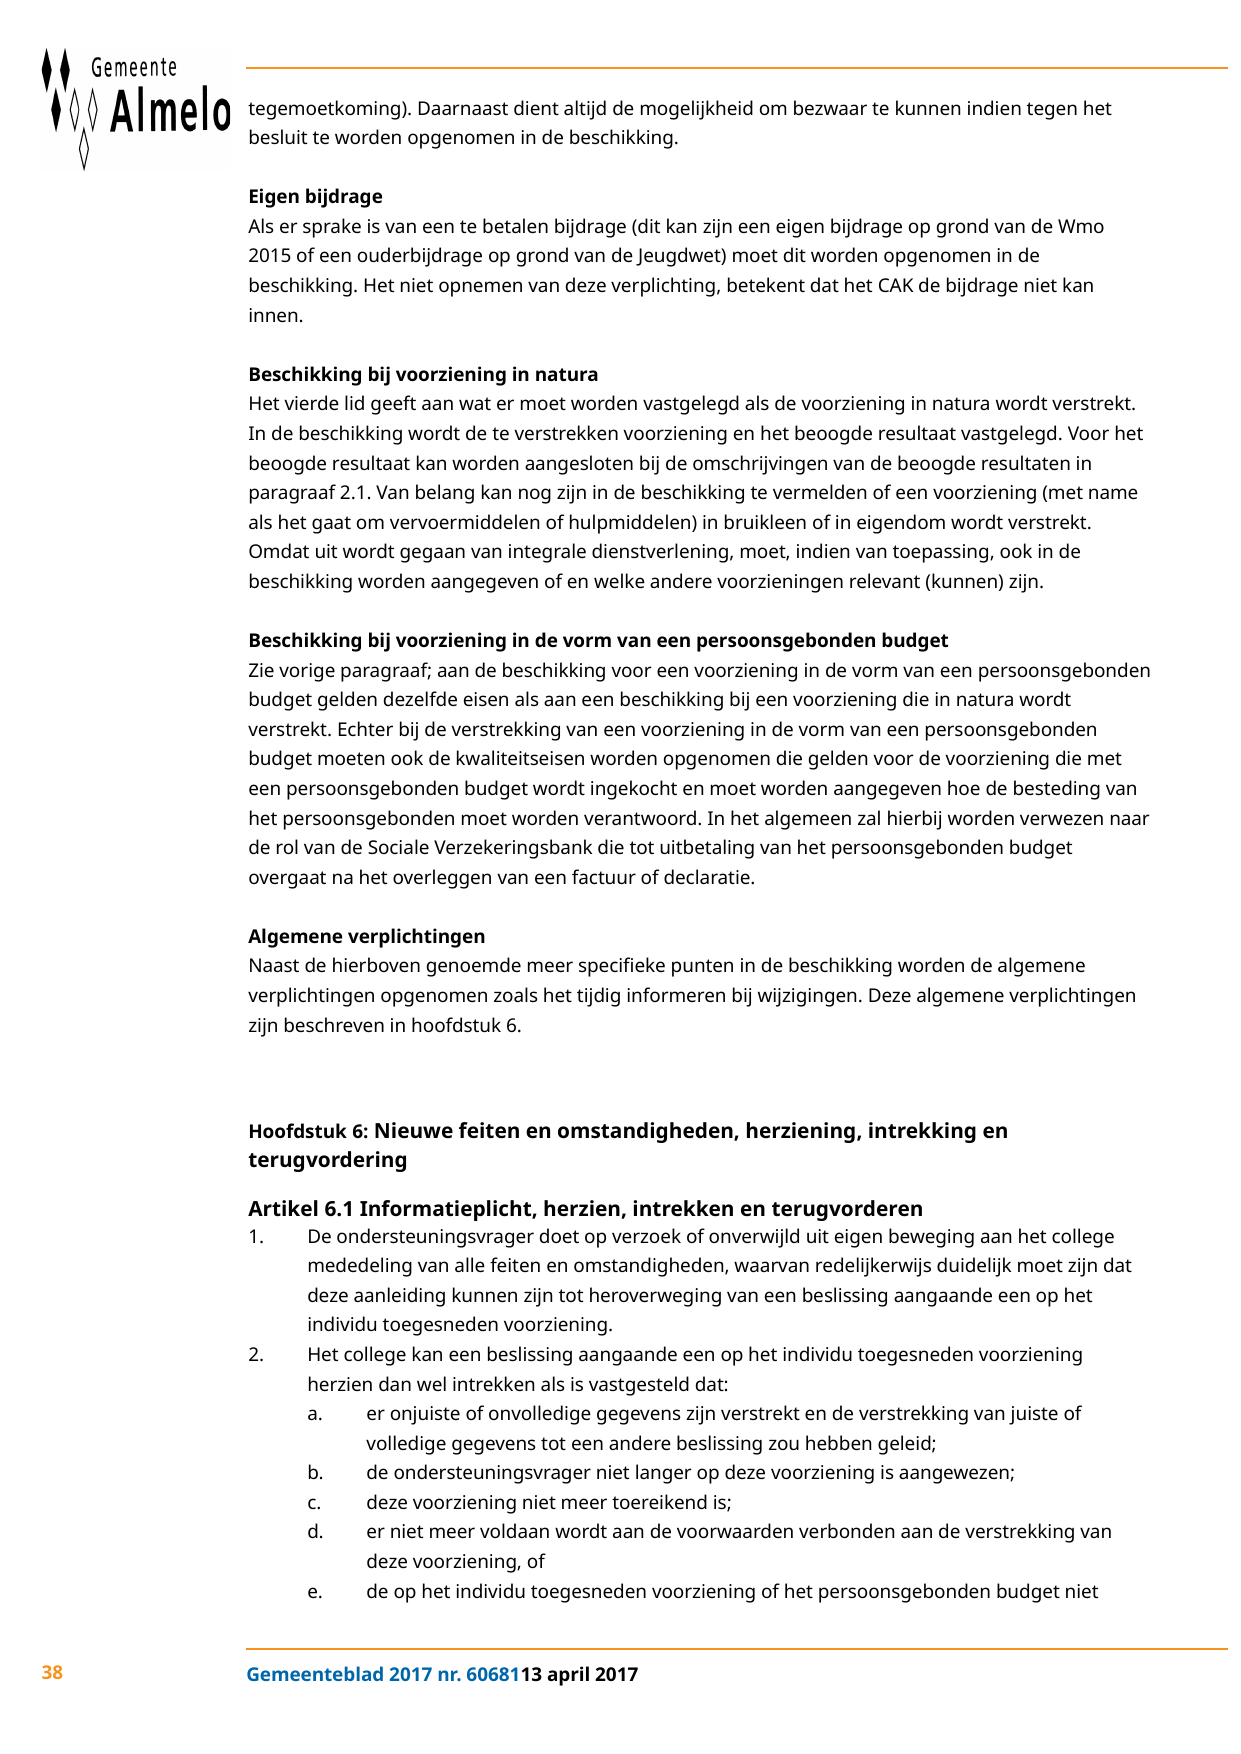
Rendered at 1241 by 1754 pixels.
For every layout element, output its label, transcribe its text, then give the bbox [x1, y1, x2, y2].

text Artikel 6.1 Informatieplicht, herzien, intrekken en terugvorderen [248, 1194, 1152, 1223]
list er niet meer voldaan wordt aan de voorwaarden verbonden aan de verstrekking van deze voorziening, of [307, 1519, 1152, 1574]
text Eigen bijdrage [248, 183, 1152, 209]
text Als er sprake is van een te betalen bijdrage (dit kan zijn een eigen bijdrage op grond van de Wmo 2015 of een ouderbijdrage op grond van de Jeugdwet) moet dit worden opgenomen in de beschikking. Het niet opnemen van deze verplichting, betekent dat het CAK de bijdrage niet kan innen. [248, 213, 1152, 328]
picture [41, 47, 231, 172]
list Het college kan een beslissing aangaande een op het individu toegesneden voorziening herzien dan wel intrekken als is vastgesteld dat: [248, 1341, 1152, 1396]
text Naast de hierboven genoemde meer specifieke punten in de beschikking worden de algemene verplichtingen opgenomen zoals het tijdig informeren bij wijzigingen. Deze algemene verplichtingen zijn beschreven in hoofdstuk 6. [248, 953, 1152, 1038]
list de op het individu toegesneden voorziening of het persoonsgebonden budget niet [307, 1578, 1152, 1603]
text tegemoetkoming). Daarnaast dient altijd de mogelijkheid om bezwaar te kunnen indien tegen het besluit te worden opgenomen in de beschikking. [248, 95, 1152, 150]
text Beschikking bij voorziening in de vorm van een persoonsgebonden budget [248, 627, 1152, 653]
list er onjuiste of onvolledige gegevens zijn verstrekt en de verstrekking van juiste of volledige gegevens tot een andere beslissing zou hebben geleid; [307, 1400, 1152, 1456]
text Zie vorige paragraaf; aan de beschikking voor een voorziening in de vorm van een persoonsgebonden budget gelden dezelfde eisen als aan een beschikking bij een voorziening die in natura wordt verstrekt. Echter bij de verstrekking van een voorziening in de vorm van een persoonsgebonden budget moeten ook de kwaliteitseisen worden opgenomen die gelden voor de voorziening die met een persoonsgebonden budget wordt ingekocht en moet worden aangegeven hoe de besteding van het persoonsgebonden moet worden verantwoord. In het algemeen zal hierbij worden verwezen naar de rol van de Sociale Verzekeringsbank die tot uitbetaling van het persoonsgebonden budget overgaat na het overleggen van een factuur of declaratie. [248, 657, 1152, 890]
list De ondersteuningsvrager doet op verzoek of onverwijld uit eigen beweging aan het college mededeling van alle feiten en omstandigheden, waarvan redelijkerwijs duidelijk moet zijn dat deze aanleiding kunnen zijn tot heroverweging van een beslissing aangaande een op het individu toegesneden voorziening. [248, 1223, 1152, 1337]
text Het vierde lid geeft aan wat er moet worden vastgelegd als de voorziening in natura wordt verstrekt. In de beschikking wordt de te verstrekken voorziening en het beoogde resultaat vastgelegd. Voor het beoogde resultaat kan worden aangesloten bij de omschrijvingen van de beoogde resultaten in paragraaf 2.1. Van belang kan nog zijn in de beschikking te vermelden of een voorziening (met name als het gaat om vervoermiddelen of hulpmiddelen) in bruikleen of in eigendom wordt verstrekt. Omdat uit wordt gegaan van integrale dienstverlening, moet, indien van toepassing, ook in de beschikking worden aangegeven of en welke andere voorzieningen relevant (kunnen) zijn. [248, 391, 1152, 594]
text Beschikking bij voorziening in natura [248, 361, 1152, 387]
text Algemene verplichtingen [248, 923, 1152, 949]
list deze voorziening niet meer toereikend is; [307, 1489, 1152, 1515]
list de ondersteuningsvrager niet langer op deze voorziening is aangewezen; [307, 1459, 1152, 1485]
text Hoofdstuk 6: Nieuwe feiten en omstandigheden, herziening, intrekking en terugvordering [248, 1117, 1152, 1173]
